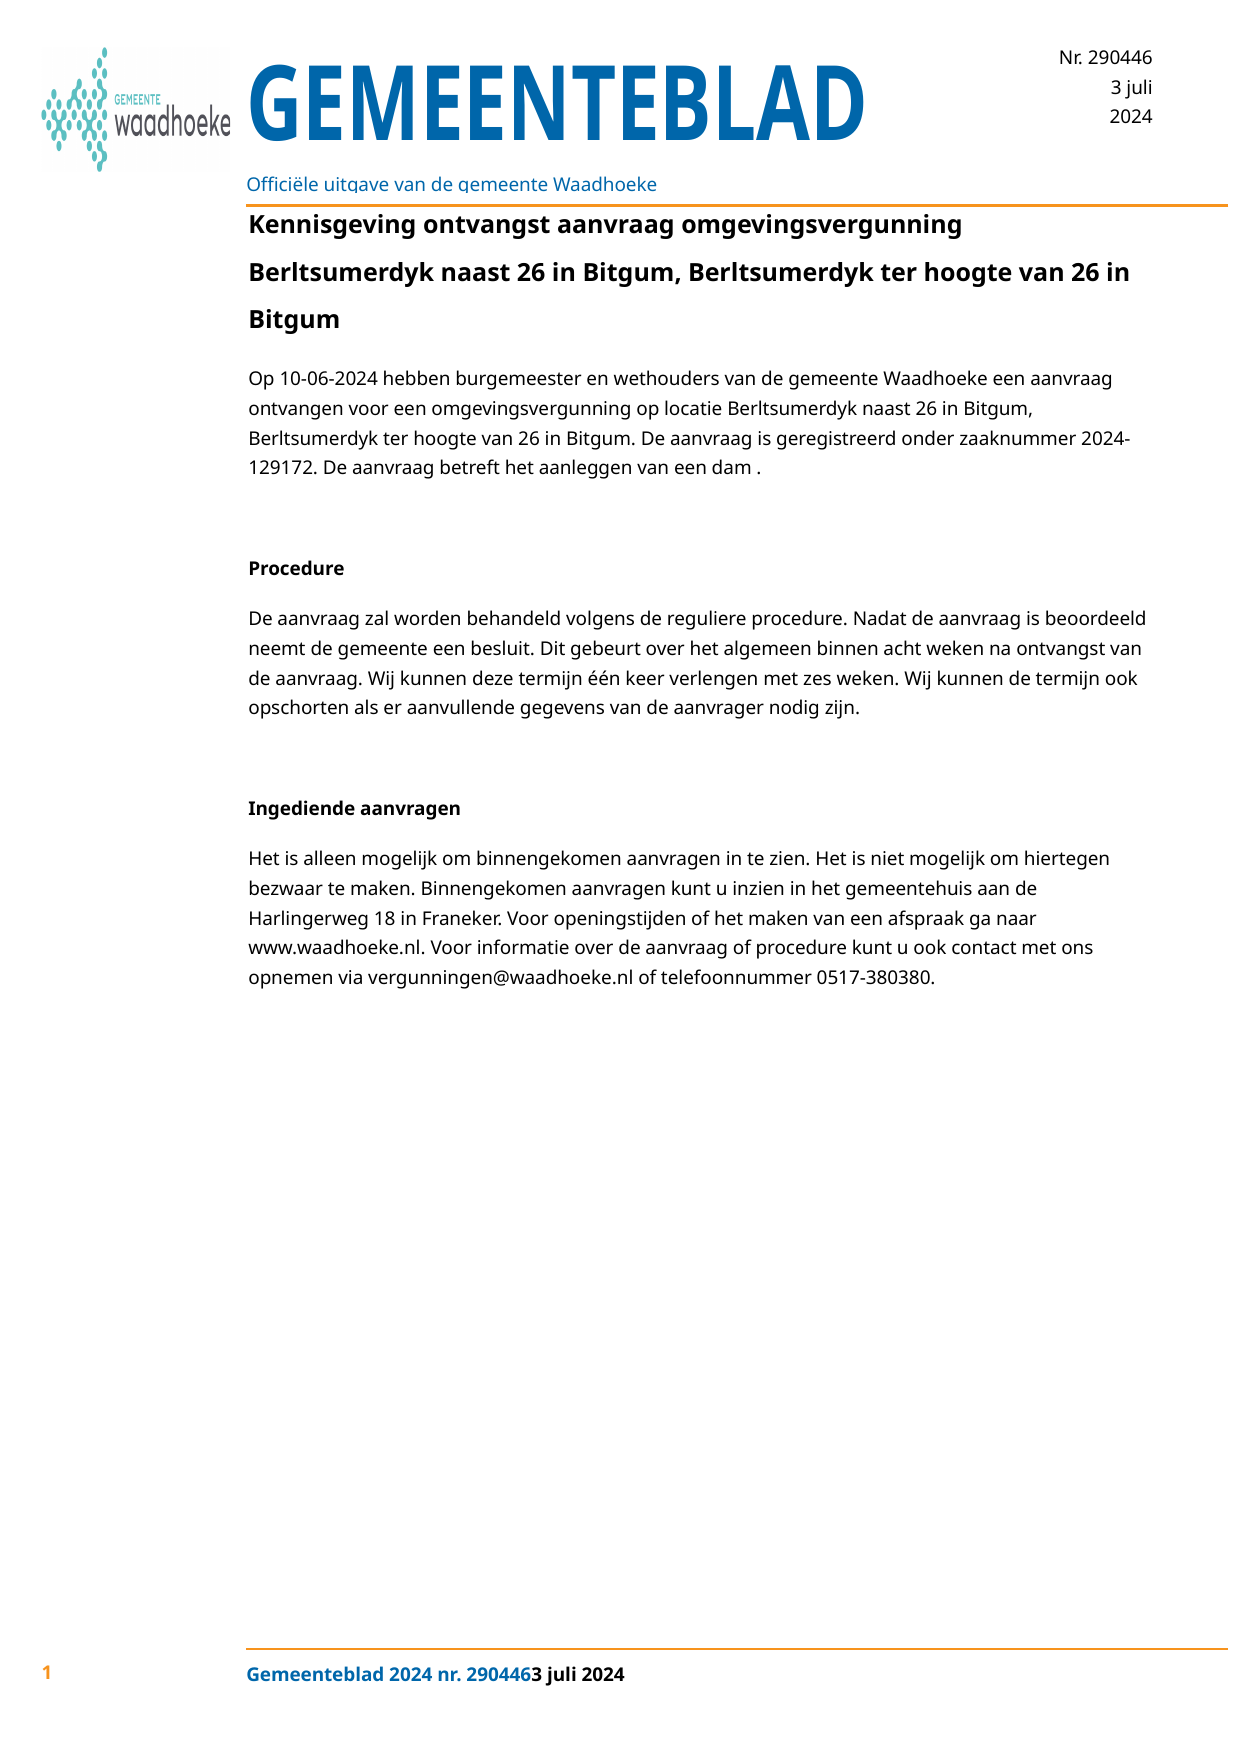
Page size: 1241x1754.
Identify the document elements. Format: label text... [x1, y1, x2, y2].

text Kennisgeving ontvangst aanvraag omgevingsvergunning Berltsumerdyk naast 26 in Bitgum, Berltsumerdyk ter hoogte van 26 in Bitgum [248, 207, 1152, 336]
text Procedure [248, 555, 1152, 581]
picture [41, 47, 231, 172]
text Het is alleen mogelijk om binnengekomen aanvragen in te zien. Het is niet mogelijk om hiertegen bezwaar te maken. Binnengekomen aanvragen kunt u inzien in het gemeentehuis aan de Harlingerweg 18 in Franeker. Voor openingstijden of het maken van een afspraak ga naar www.waadhoeke.nl. Voor informatie over de aanvraag of procedure kunt u ook contact met ons opnemen via vergunningen@waadhoeke.nl of telefoonnummer 0517-380380. [248, 846, 1152, 989]
text Op 10-06-2024 hebben burgemeester en wethouders van de gemeente Waadhoeke een aanvraag ontvangen voor een omgevingsvergunning op locatie Berltsumerdyk naast 26 in Bitgum, Berltsumerdyk ter hoogte van 26 in Bitgum. De aanvraag is geregistreerd onder zaaknummer 2024-129172. De aanvraag betreft het aanleggen van een dam . [248, 366, 1152, 480]
text De aanvraag zal worden behandeld volgens de reguliere procedure. Nadat de aanvraag is beoordeeld neemt de gemeente een besluit. Dit gebeurt over het algemeen binnen acht weken na ontvangst van de aanvraag. Wij kunnen deze termijn één keer verlengen met zes weken. Wij kunnen de termijn ook opschorten als er aanvullende gegevens van de aanvrager nodig zijn. [248, 606, 1152, 720]
text Ingediende aanvragen [248, 795, 1152, 821]
